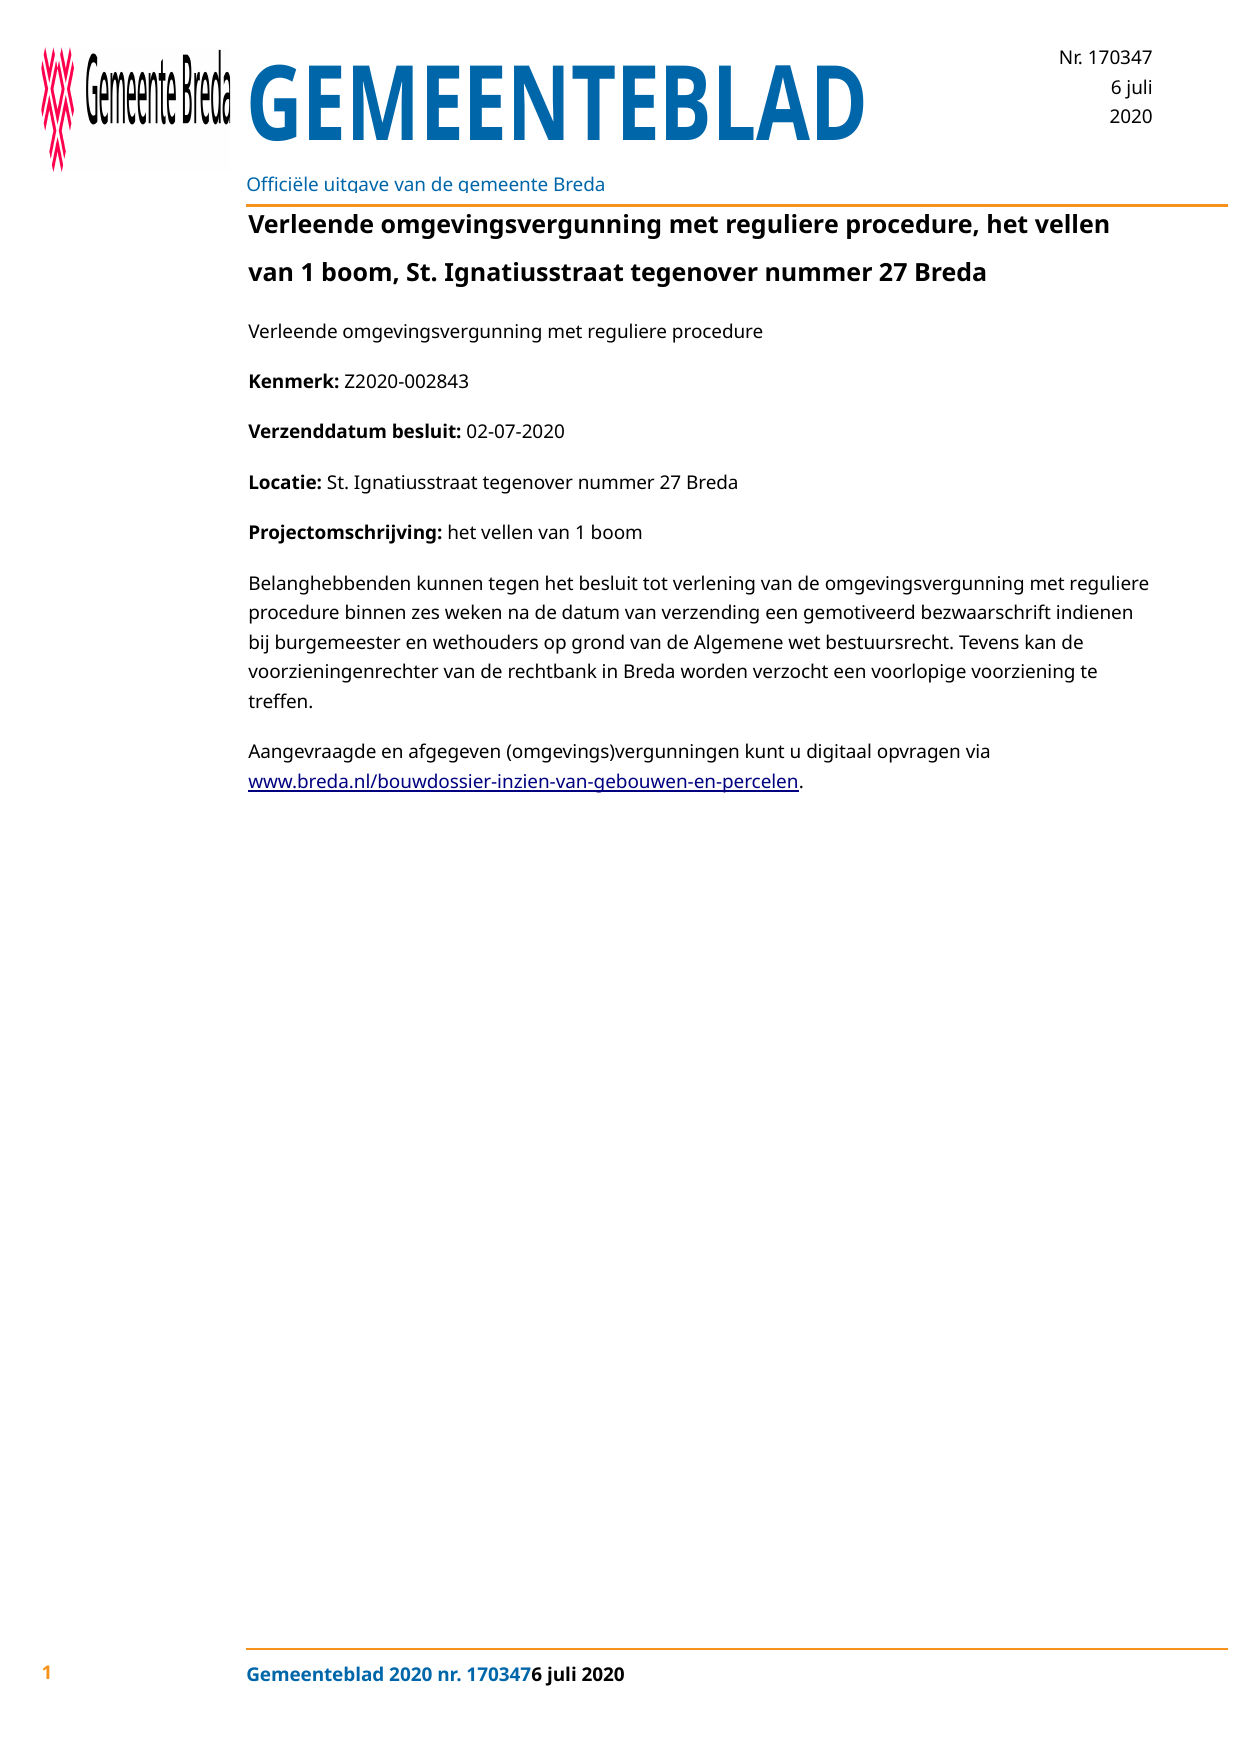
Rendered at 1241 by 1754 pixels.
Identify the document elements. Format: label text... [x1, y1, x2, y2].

text Projectomschrijving: het vellen van 1 boom [248, 519, 1152, 545]
text Verleende omgevingsvergunning met reguliere procedure, het vellen van 1 boom, St. Ignatiusstraat tegenover nummer 27 Breda [248, 207, 1152, 288]
picture [41, 47, 231, 172]
text Belanghebbenden kunnen tegen het besluit tot verlening van de omgevingsvergunning met reguliere procedure binnen zes weken na de datum van verzending een gemotiveerd bezwaarschrift indienen bij burgemeester en wethouders op grond van de Algemene wet bestuursrecht. Tevens kan de voorzieningenrechter van de rechtbank in Breda worden verzocht een voorlopige voorziening te treffen. [248, 570, 1152, 714]
text Kenmerk: Z2020-002843 [248, 368, 1152, 394]
text Locatie: St. Ignatiusstraat tegenover nummer 27 Breda [248, 469, 1152, 495]
text Aangevraagde en afgegeven (omgevings)vergunningen kunt u digitaal opvragen via www.breda.nl/bouwdossier-inzien-van-gebouwen-en-percelen. [248, 739, 1152, 794]
text Verzenddatum besluit: 02-07-2020 [248, 419, 1152, 444]
text Verleende omgevingsvergunning met reguliere procedure [248, 318, 1152, 344]
